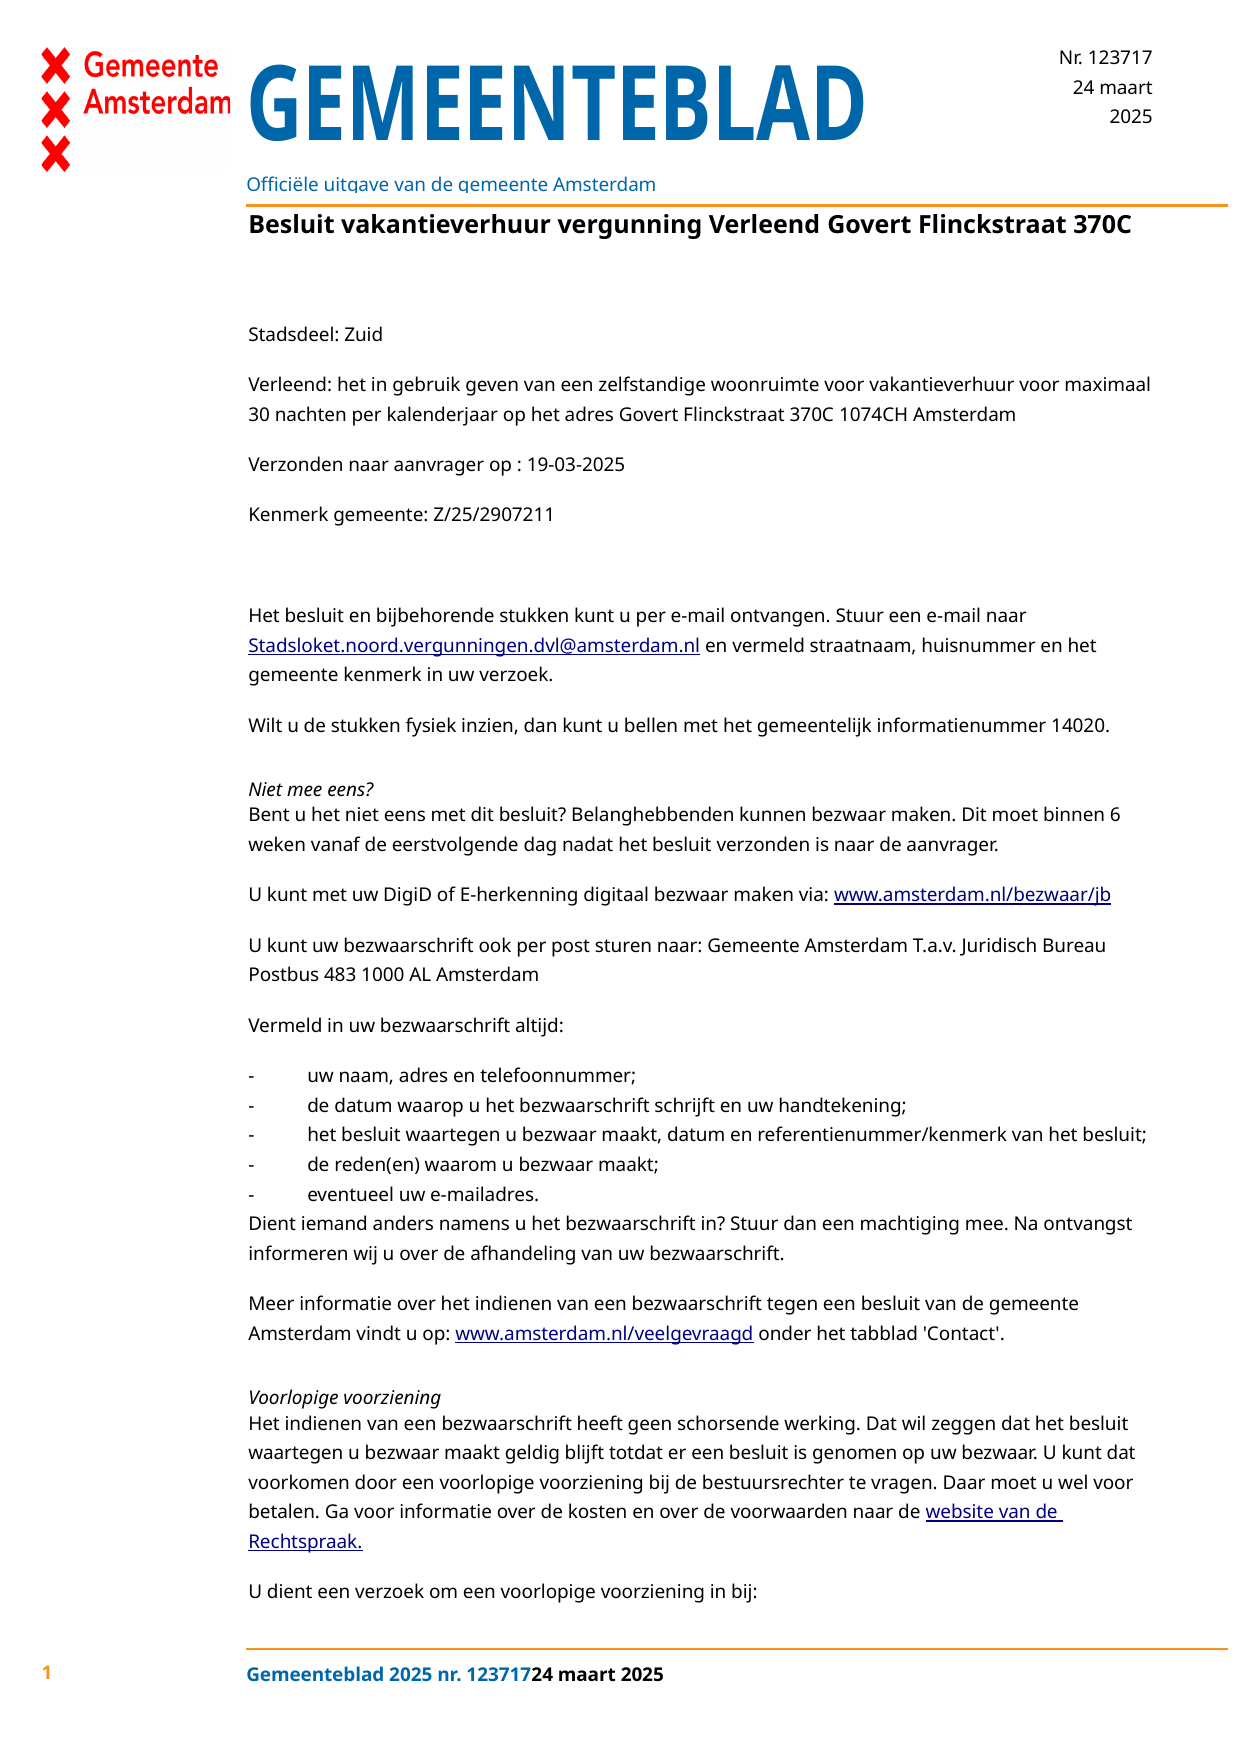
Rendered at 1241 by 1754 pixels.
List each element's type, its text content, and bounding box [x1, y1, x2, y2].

list uw naam, adres en telefoonnummer; [248, 1062, 1152, 1088]
text Vermeld in uw bezwaarschrift altijd: [248, 1012, 1152, 1038]
text Verzonden naar aanvrager op : 19-03-2025 [248, 451, 1152, 477]
text Het besluit en bijbehorende stukken kunt u per e-mail ontvangen. Stuur een e-mail naar Stadsloket.noord.vergunningen.dvl@amsterdam.nl en vermeld straatnaam, huisnummer en het gemeente kenmerk in uw verzoek. [248, 602, 1152, 687]
text Dient iemand anders namens u het bezwaarschrift in? Stuur dan een machtiging mee. Na ontvangst informeren wij u over de afhandeling van uw bezwaarschrift. [248, 1210, 1152, 1266]
text Verleend: het in gebruik geven van een zelfstandige woonruimte voor vakantieverhuur voor maximaal 30 nachten per kalenderjaar op het adres Govert Flinckstraat 370C 1074CH Amsterdam [248, 371, 1152, 426]
text Kenmerk gemeente: Z/25/2907211 [248, 502, 1152, 527]
text Niet mee eens? [248, 776, 1152, 802]
list de reden(en) waarom u bezwaar maakt; [248, 1151, 1152, 1177]
list eventueel uw e-mailadres. [248, 1181, 1152, 1207]
list de datum waarop u het bezwaarschrift schrijft en uw handtekening; [248, 1092, 1152, 1118]
text Stadsdeel: Zuid [248, 321, 1152, 346]
text Meer informatie over het indienen van een bezwaarschrift tegen een besluit van de gemeente Amsterdam vindt u op: www.amsterdam.nl/veelgevraagd onder het tabblad 'Contact'. [248, 1290, 1152, 1346]
text U kunt met uw DigiD of E-herkenning digitaal bezwaar maken via: www.amsterdam.nl/bezwaar/jb [248, 882, 1152, 907]
text Voorlopige voorziening [248, 1384, 1152, 1410]
text U kunt uw bezwaarschrift ook per post sturen naar: Gemeente Amsterdam T.a.v. Juridisch Bureau Postbus 483 1000 AL Amsterdam [248, 932, 1152, 987]
text Wilt u de stukken fysiek inzien, dan kunt u bellen met het gemeentelijk informatienummer 14020. [248, 712, 1152, 738]
text U dient een verzoek om een voorlopige voorziening in bij: [248, 1578, 1152, 1604]
list het besluit waartegen u bezwaar maakt, datum en referentienummer/kenmerk van het besluit; [248, 1122, 1152, 1147]
text Besluit vakantieverhuur vergunning Verleend Govert Flinckstraat 370C [248, 207, 1152, 241]
picture [41, 47, 231, 172]
text Het indienen van een bezwaarschrift heeft geen schorsende werking. Dat wil zeggen dat het besluit waartegen u bezwaar maakt geldig blijft totdat er een besluit is genomen op uw bezwaar. U kunt dat voorkomen door een voorlopige voorziening bij de bestuursrechter te vragen. Daar moet u wel voor betalen. Ga voor informatie over de kosten en over de voorwaarden naar de website van de Rechtspraak. [248, 1410, 1152, 1554]
text Bent u het niet eens met dit besluit? Belanghebbenden kunnen bezwaar maken. Dit moet binnen 6 weken vanaf de eerstvolgende dag nadat het besluit verzonden is naar de aanvrager. [248, 802, 1152, 857]
